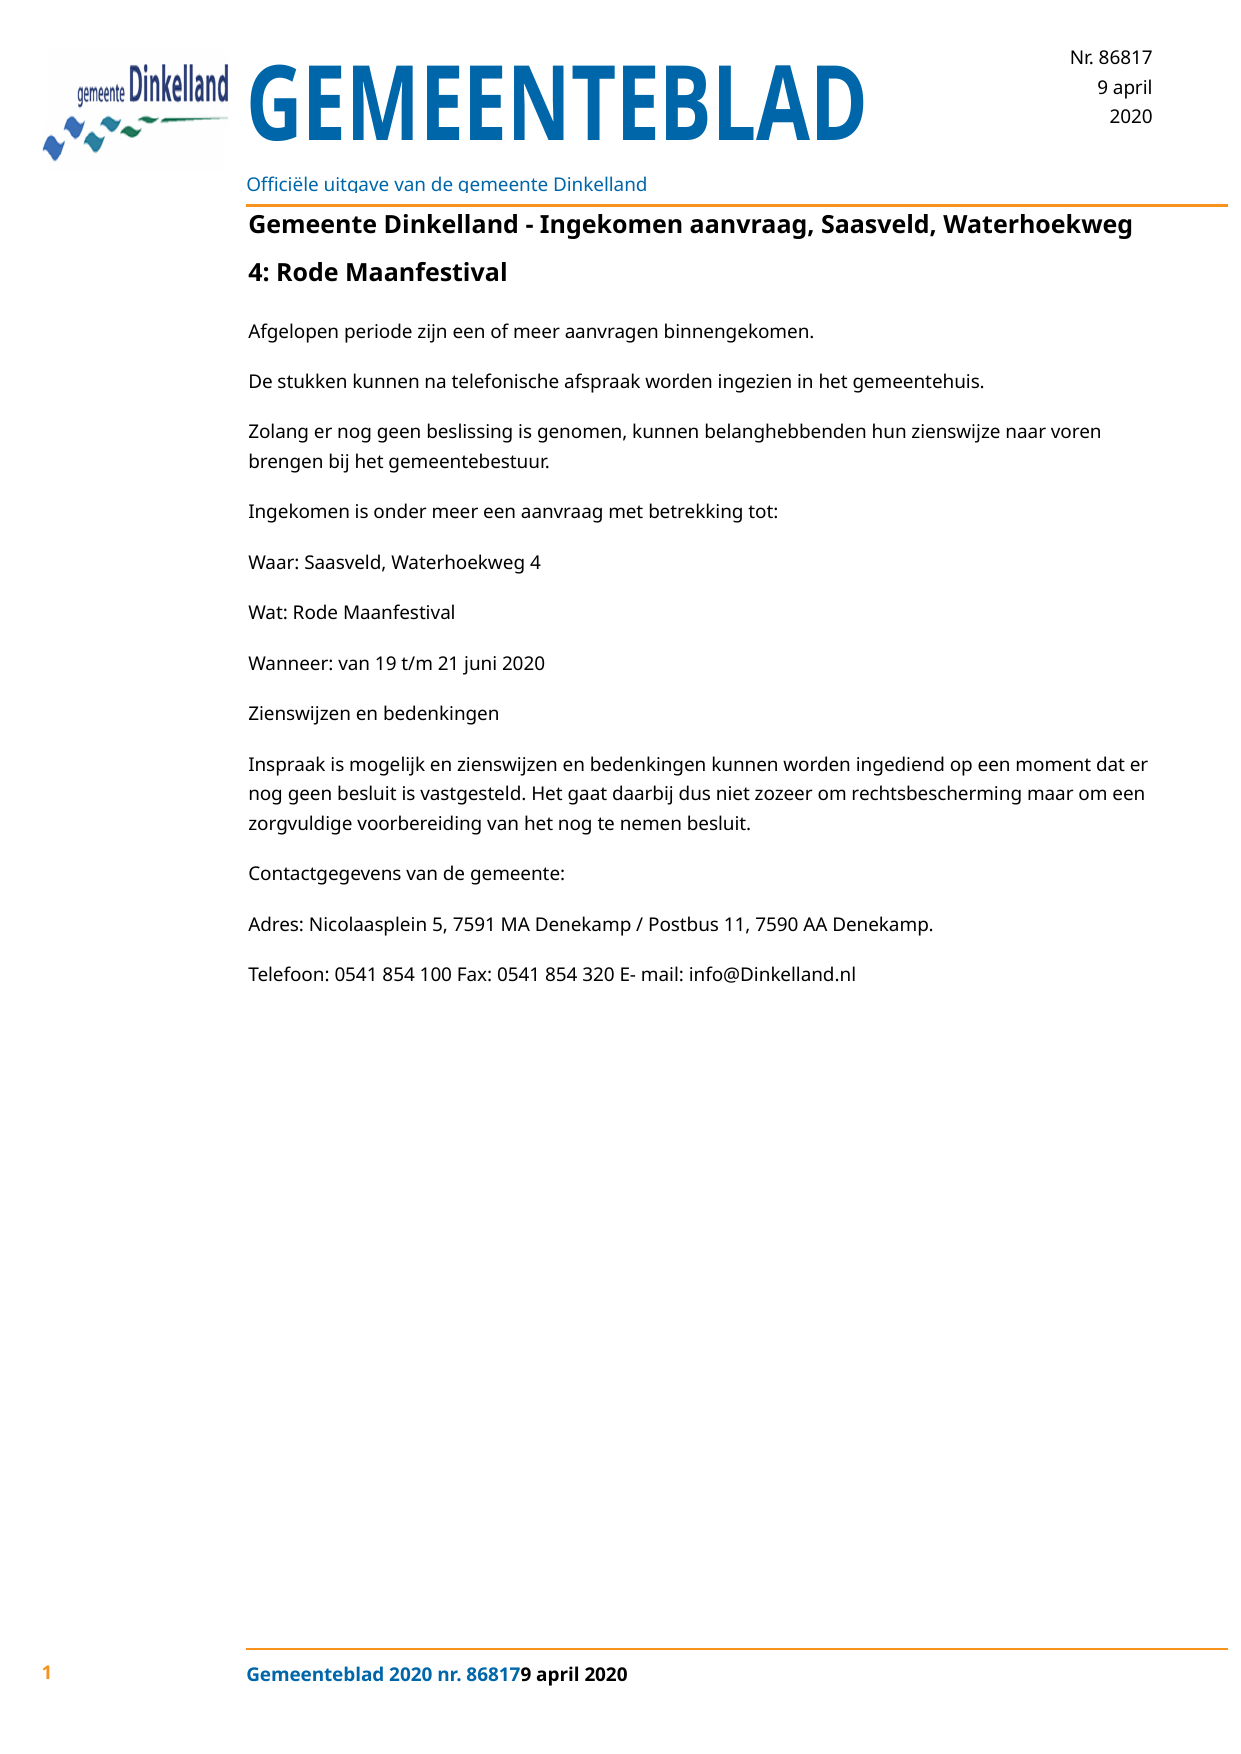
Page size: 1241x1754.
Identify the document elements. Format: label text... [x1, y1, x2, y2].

text Gemeente Dinkelland - Ingekomen aanvraag, Saasveld, Waterhoekweg 4: Rode Maanfestival [248, 207, 1152, 288]
text Ingekomen is onder meer een aanvraag met betrekking tot: [248, 499, 1152, 524]
text De stukken kunnen na telefonische afspraak worden ingezien in het gemeentehuis. [248, 368, 1152, 394]
text Inspraak is mogelijk en zienswijzen en bedenkingen kunnen worden ingediend op een moment dat er nog geen besluit is vastgesteld. Het gaat daarbij dus niet zozeer om rechtsbescherming maar om een zorgvuldige voorbereiding van het nog te nemen besluit. [248, 751, 1152, 836]
text Zienswijzen en bedenkingen [248, 700, 1152, 726]
text Wat: Rode Maanfestival [248, 599, 1152, 625]
text Afgelopen periode zijn een of meer aanvragen binnengekomen. [248, 318, 1152, 344]
picture [41, 47, 231, 172]
text Waar: Saasveld, Waterhoekweg 4 [248, 549, 1152, 575]
text Wanneer: van 19 t/m 21 juni 2020 [248, 650, 1152, 676]
text Contactgegevens van de gemeente: [248, 860, 1152, 886]
text Zolang er nog geen beslissing is genomen, kunnen belanghebbenden hun zienswijze naar voren brengen bij het gemeentebestuur. [248, 419, 1152, 474]
text Telefoon: 0541 854 100 Fax: 0541 854 320 E- mail: info@Dinkelland.nl [248, 961, 1152, 987]
text Adres: Nicolaasplein 5, 7591 MA Denekamp / Postbus 11, 7590 AA Denekamp. [248, 911, 1152, 937]
